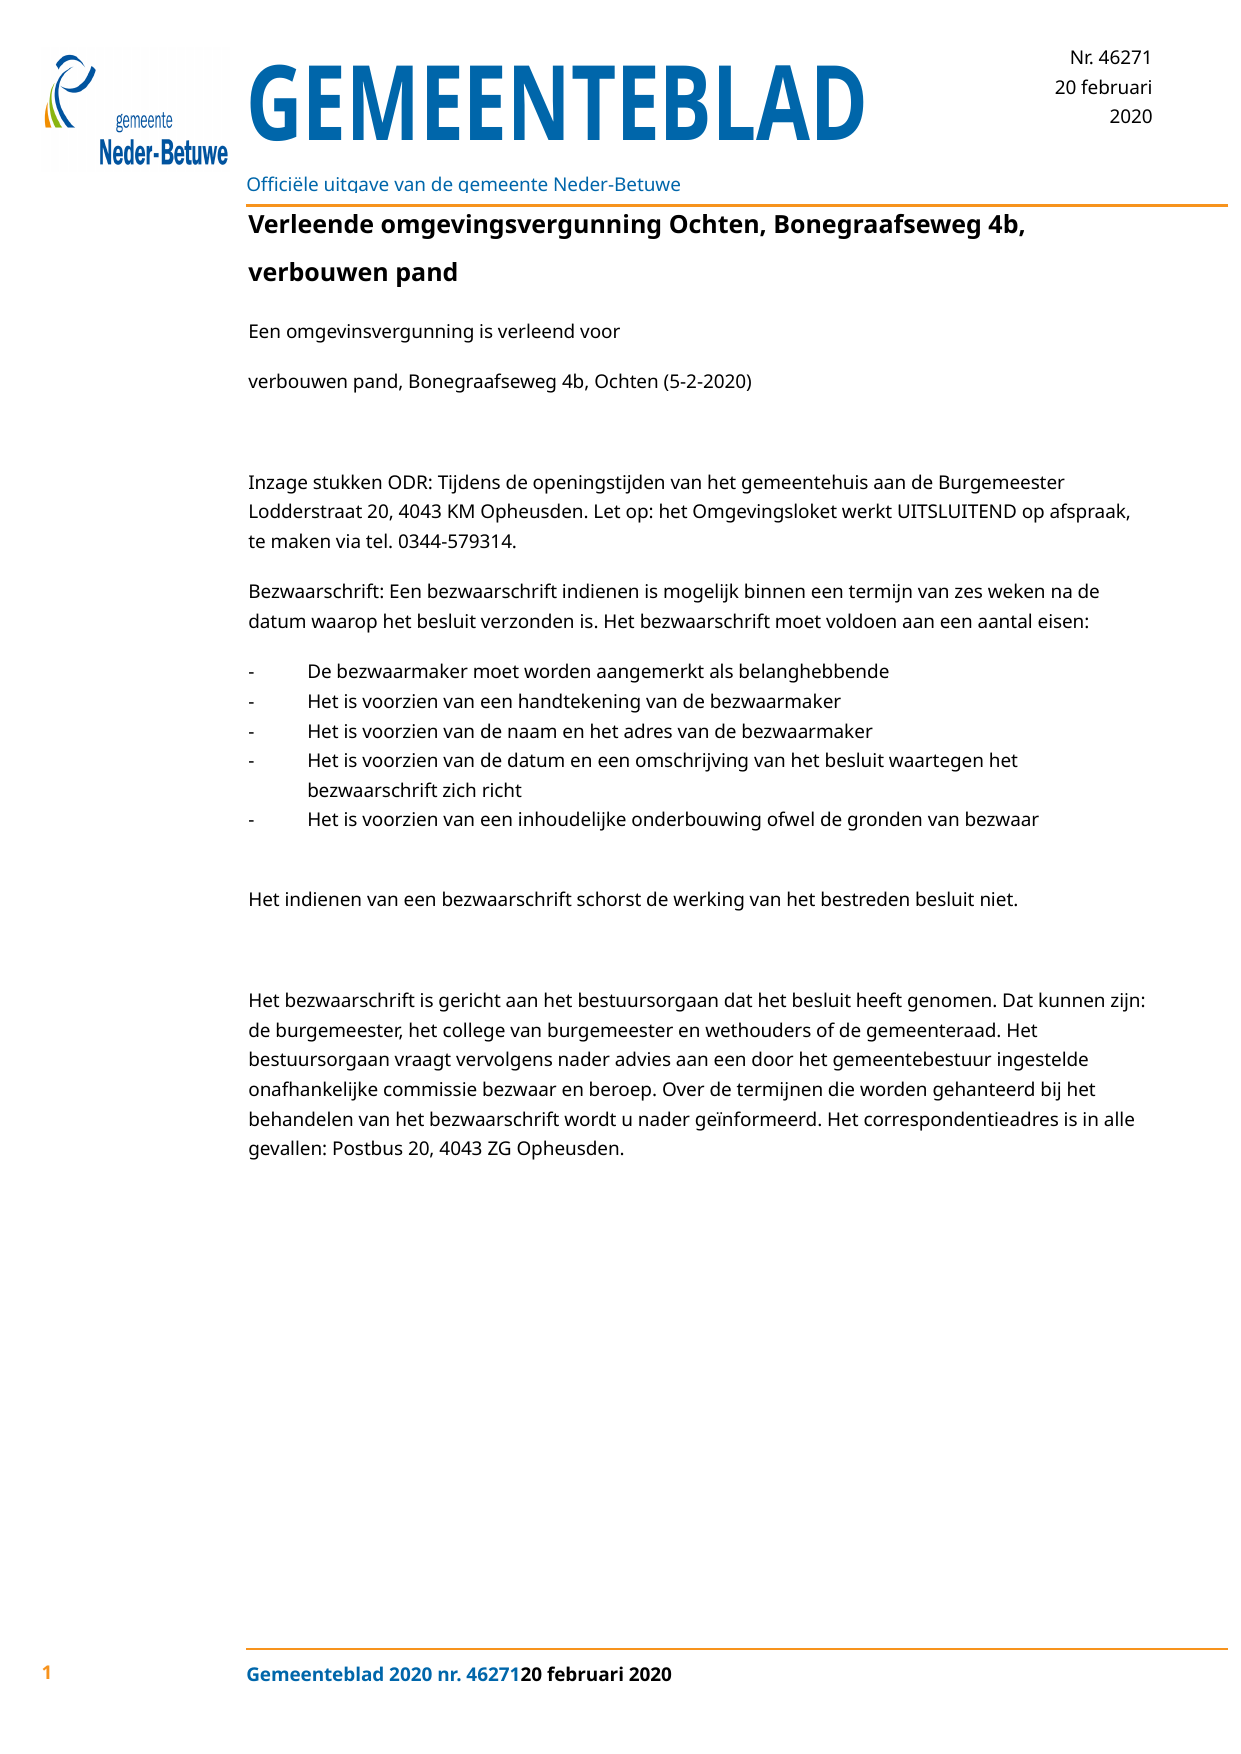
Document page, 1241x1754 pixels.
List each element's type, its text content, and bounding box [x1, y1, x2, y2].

list De bezwaarmaker moet worden aangemerkt als belanghebbende [248, 659, 1152, 684]
text Inzage stukken ODR: Tijdens de openingstijden van het gemeentehuis aan de Burgemeester Lodderstraat 20, 4043 KM Opheusden. Let op: het Omgevingsloket werkt UITSLUITEND op afspraak, te maken via tel. 0344-579314. [248, 469, 1152, 554]
text Het indienen van een bezwaarschrift schorst de werking van het bestreden besluit niet. [248, 887, 1152, 912]
text Bezwaarschrift: Een bezwaarschrift indienen is mogelijk binnen een termijn van zes weken na de datum waarop het besluit verzonden is. Het bezwaarschrift moet voldoen aan een aantal eisen: [248, 579, 1152, 634]
list Het is voorzien van de naam en het adres van de bezwaarmaker [248, 718, 1152, 744]
text verbouwen pand, Bonegraafseweg 4b, Ochten (5-2-2020) [248, 368, 1152, 394]
list Het is voorzien van een inhoudelijke onderbouwing ofwel de gronden van bezwaar [248, 807, 1152, 832]
picture [41, 47, 231, 172]
text Het bezwaarschrift is gericht aan het bestuursorgaan dat het besluit heeft genomen. Dat kunnen zijn: de burgemeester, het college van burgemeester en wethouders of de gemeenteraad. Het bestuursorgaan vraagt vervolgens nader advies aan een door het gemeentebestuur ingestelde onafhankelijke commissie bezwaar en beroep. Over de termijnen die worden gehanteerd bij het behandelen van het bezwaarschrift wordt u nader geïnformeerd. Het correspondentieadres is in alle gevallen: Postbus 20, 4043 ZG Opheusden. [248, 987, 1152, 1161]
text Een omgevinsvergunning is verleend voor [248, 318, 1152, 344]
list Het is voorzien van een handtekening van de bezwaarmaker [248, 688, 1152, 714]
list Het is voorzien van de datum en een omschrijving van het besluit waartegen het bezwaarschrift zich richt [248, 747, 1152, 803]
text Verleende omgevingsvergunning Ochten, Bonegraafseweg 4b, verbouwen pand [248, 207, 1152, 288]
